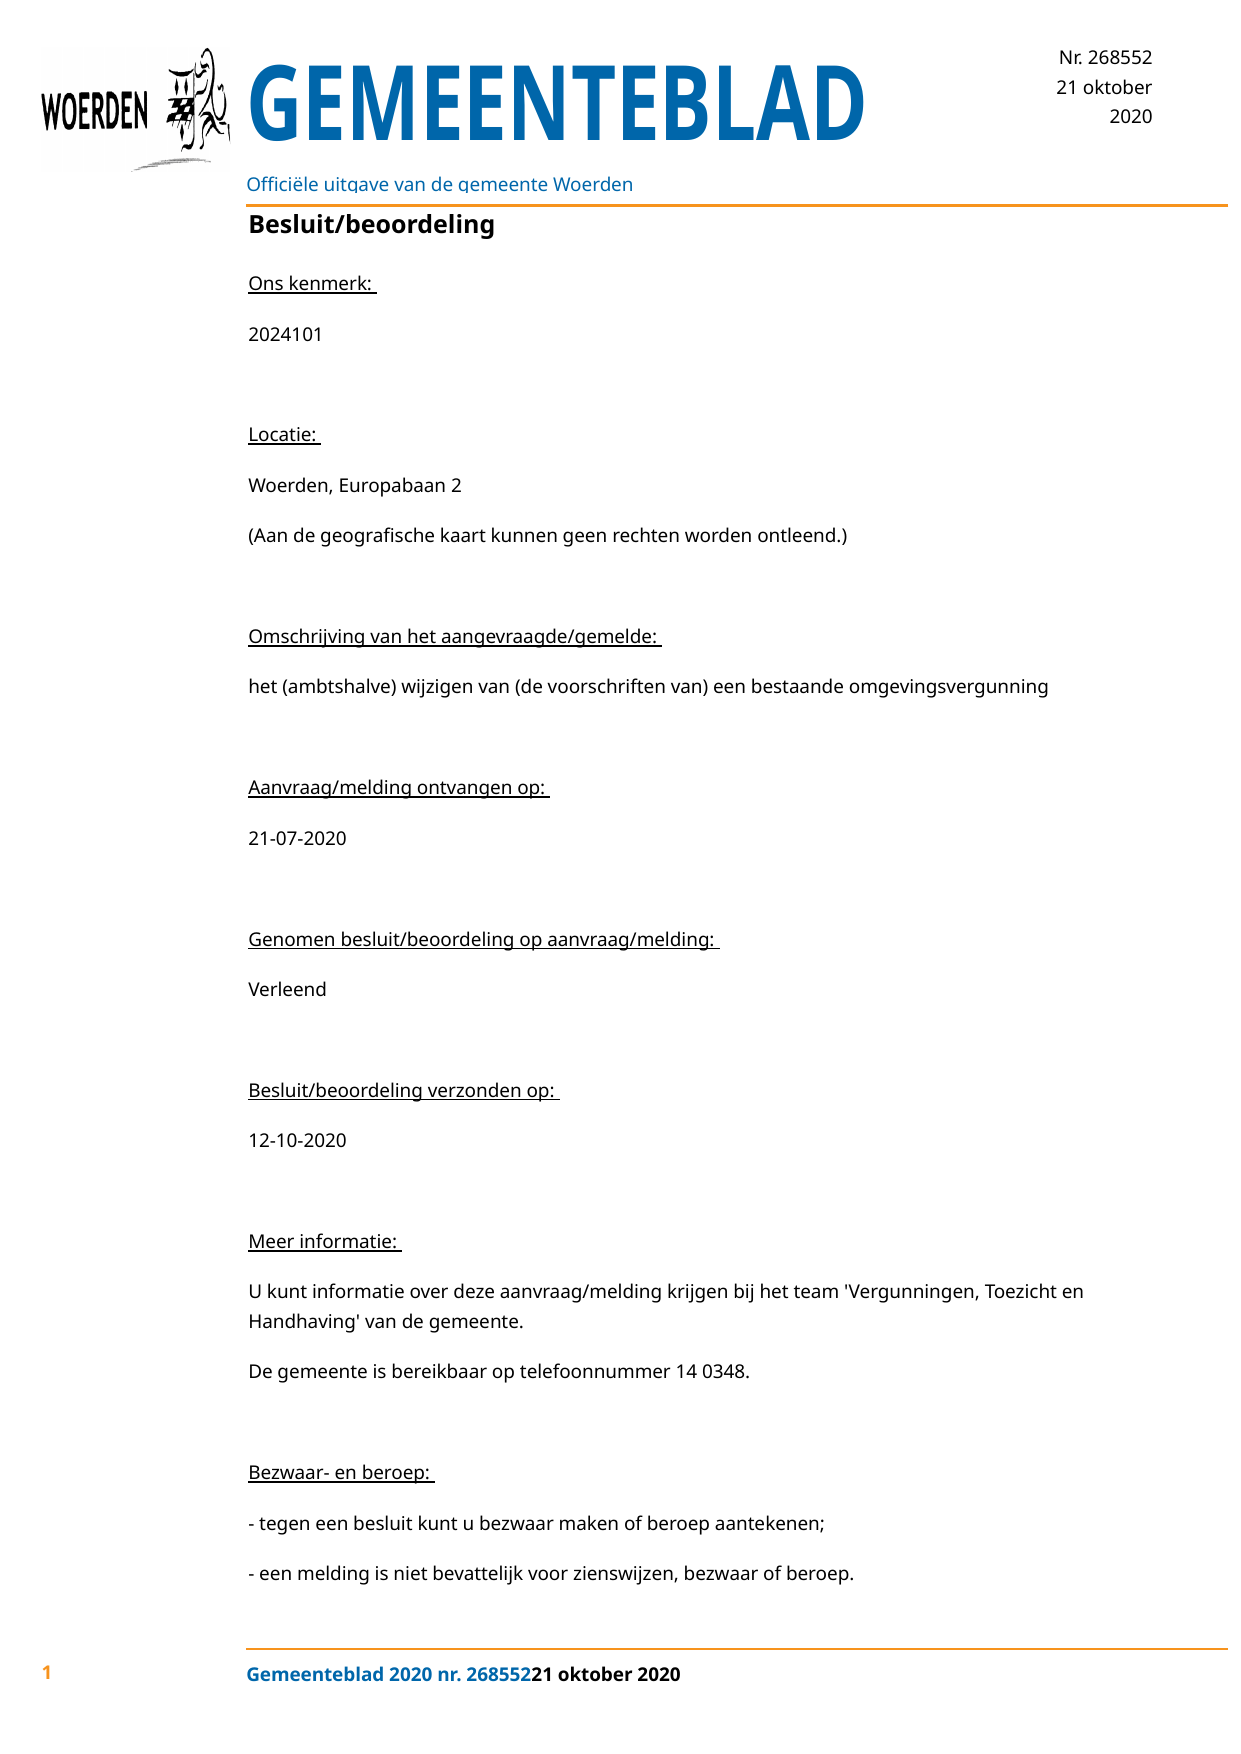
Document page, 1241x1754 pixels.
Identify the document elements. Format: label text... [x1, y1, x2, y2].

text Locatie: [248, 422, 1152, 447]
text - een melding is niet bevattelijk voor zienswijzen, bezwaar of beroep. [248, 1560, 1152, 1586]
text Genomen besluit/beoordeling op aanvraag/melding: [248, 926, 1152, 951]
text U kunt informatie over deze aanvraag/melding krijgen bij het team 'Vergunningen, Toezicht en Handhaving' van de gemeente. [248, 1279, 1152, 1334]
text (Aan de geografische kaart kunnen geen rechten worden ontleend.) [248, 522, 1152, 548]
text Woerden, Europabaan 2 [248, 472, 1152, 498]
picture [41, 47, 231, 172]
text Omschrijving van het aangevraagde/gemelde: [248, 623, 1152, 649]
text - tegen een besluit kunt u bezwaar maken of beroep aantekenen; [248, 1510, 1152, 1536]
text Ons kenmerk: [248, 270, 1152, 296]
text De gemeente is bereikbaar op telefoonnummer 14 0348. [248, 1359, 1152, 1384]
text Aanvraag/melding ontvangen op: [248, 774, 1152, 800]
text Besluit/beoordeling [248, 207, 1152, 241]
text het (ambtshalve) wijzigen van (de voorschriften van) een bestaande omgevingsvergunning [248, 674, 1152, 699]
text Besluit/beoordeling verzonden op: [248, 1077, 1152, 1103]
text 12-10-2020 [248, 1127, 1152, 1153]
text Meer informatie: [248, 1228, 1152, 1254]
text Verleend [248, 976, 1152, 1002]
text Bezwaar- en beroep: [248, 1459, 1152, 1485]
text 21-07-2020 [248, 825, 1152, 851]
text 2024101 [248, 321, 1152, 346]
